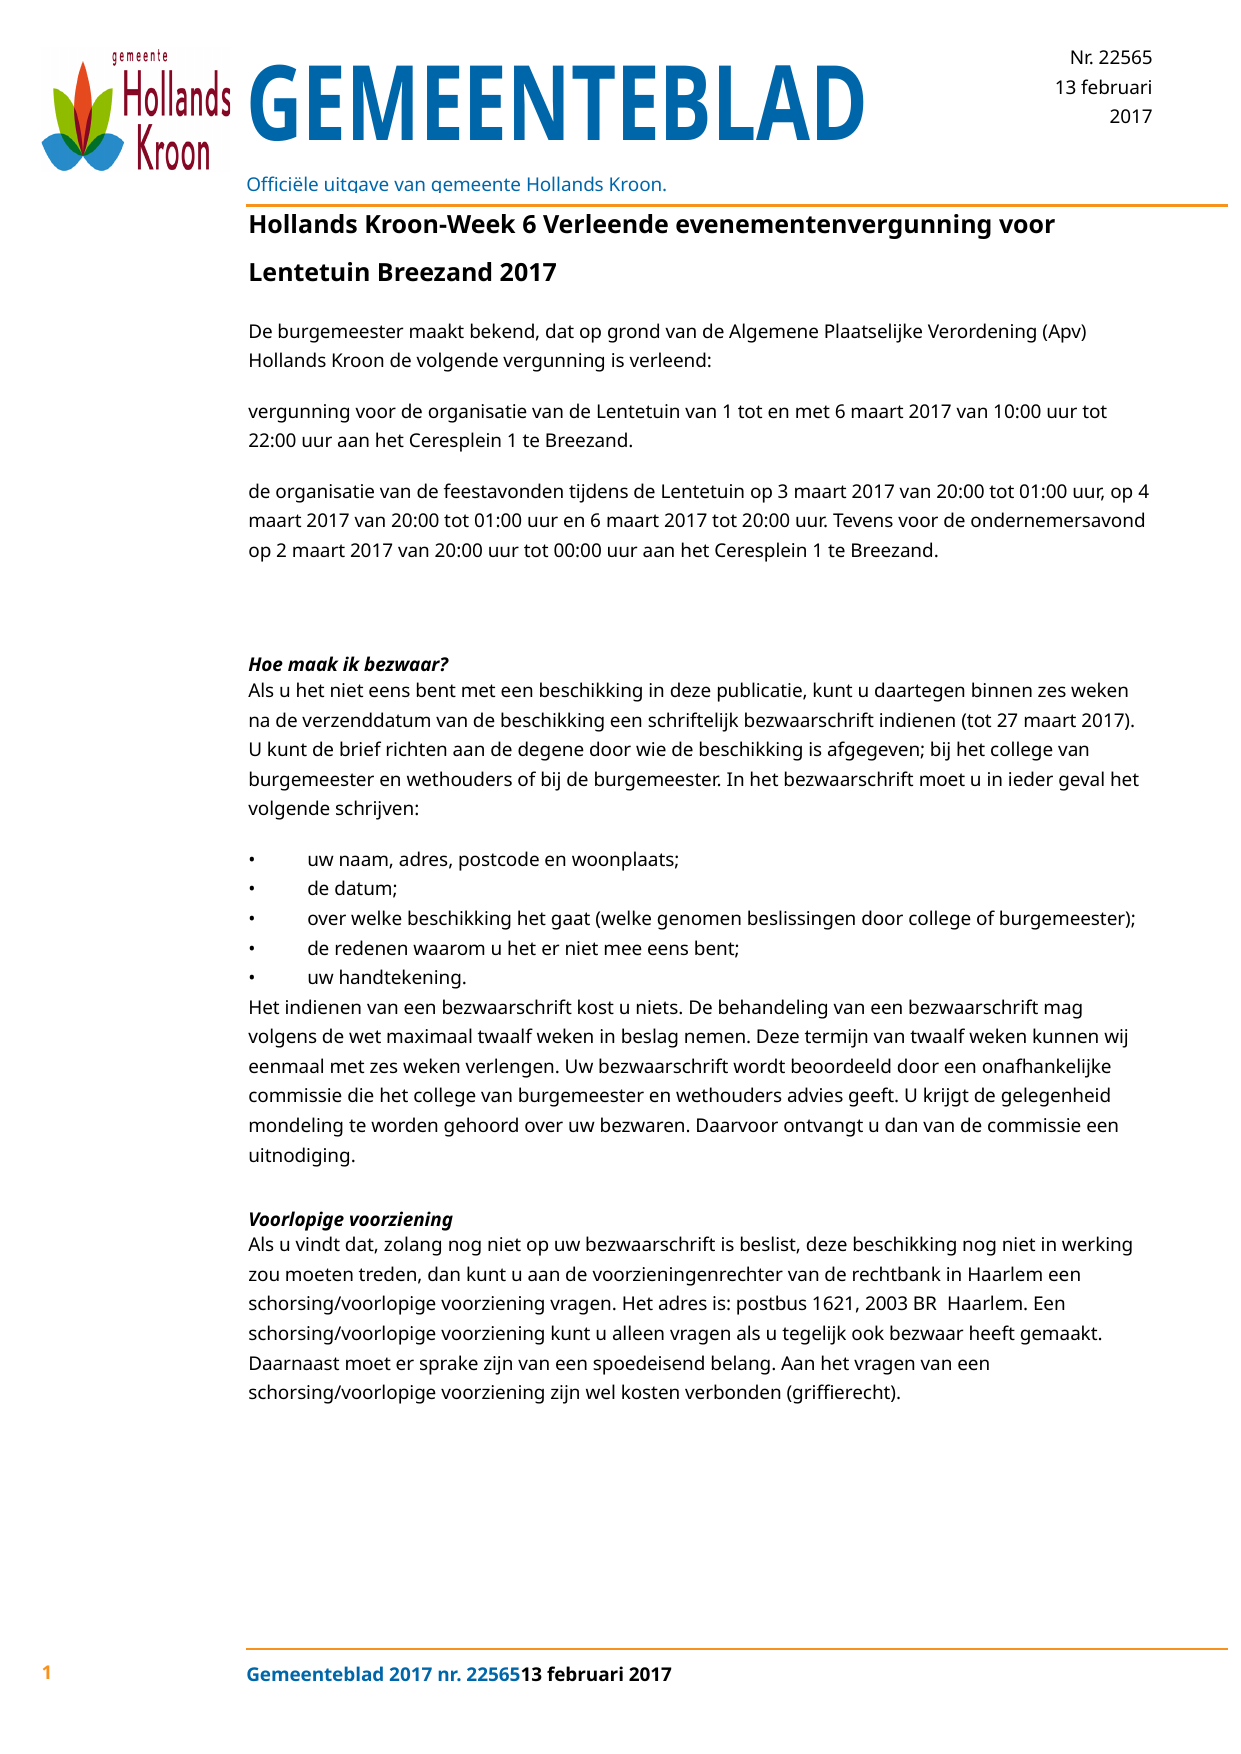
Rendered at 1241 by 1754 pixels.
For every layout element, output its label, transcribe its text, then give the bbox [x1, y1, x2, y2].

text Hoe maak ik bezwaar? [248, 651, 1152, 677]
text Als u vindt dat, zolang nog niet op uw bezwaarschrift is beslist, deze beschikking nog niet in werking zou moeten treden, dan kunt u aan de voorzieningenrechter van de rechtbank in Haarlem een schorsing/voorlopige voorziening vragen. Het adres is: postbus 1621, 2003 BR Haarlem. Een schorsing/voorlopige voorziening kunt u alleen vragen als u tegelijk ook bezwaar heeft gemaakt. Daarnaast moet er sprake zijn van een spoedeisend belang. Aan het vragen van een schorsing/voorlopige voorziening zijn wel kosten verbonden (griffierecht). [248, 1231, 1152, 1405]
list uw naam, adres, postcode en woonplaats; [248, 846, 1152, 872]
text Het indienen van een bezwaarschrift kost u niets. De behandeling van een bezwaarschrift mag volgens de wet maximaal twaalf weken in beslag nemen. Deze termijn van twaalf weken kunnen wij eenmaal met zes weken verlengen. Uw bezwaarschrift wordt beoordeeld door een onafhankelijke commissie die het college van burgemeester en wethouders advies geeft. U krijgt de gelegenheid mondeling te worden gehoord over uw bezwaren. Daarvoor ontvangt u dan van de commissie een uitnodiging. [248, 994, 1152, 1167]
text Voorlopige voorziening [248, 1206, 1152, 1231]
list over welke beschikking het gaat (welke genomen beslissingen door college of burgemeester); [248, 905, 1152, 931]
picture [41, 47, 231, 172]
text de organisatie van de feestavonden tijdens de Lentetuin op 3 maart 2017 van 20:00 tot 01:00 uur, op 4 maart 2017 van 20:00 tot 01:00 uur en 6 maart 2017 tot 20:00 uur. Tevens voor de ondernemersavond op 2 maart 2017 van 20:00 uur tot 00:00 uur aan het Ceresplein 1 te Breezand. [248, 478, 1152, 563]
list de redenen waarom u het er niet mee eens bent; [248, 935, 1152, 960]
text De burgemeester maakt bekend, dat op grond van de Algemene Plaatselijke Verordening (Apv) Hollands Kroon de volgende vergunning is verleend: [248, 318, 1152, 373]
list de datum; [248, 876, 1152, 901]
text vergunning voor de organisatie van de Lentetuin van 1 tot en met 6 maart 2017 van 10:00 uur tot 22:00 uur aan het Ceresplein 1 te Breezand. [248, 398, 1152, 453]
list uw handtekening. [248, 964, 1152, 990]
text Hollands Kroon-Week 6 Verleende evenementenvergunning voor Lentetuin Breezand 2017 [248, 207, 1152, 288]
text Als u het niet eens bent met een beschikking in deze publicatie, kunt u daartegen binnen zes weken na de verzenddatum van de beschikking een schriftelijk bezwaarschrift indienen (tot 27 maart 2017). U kunt de brief richten aan de degene door wie de beschikking is afgegeven; bij het college van burgemeester en wethouders of bij de burgemeester. In het bezwaarschrift moet u in ieder geval het volgende schrijven: [248, 677, 1152, 821]
